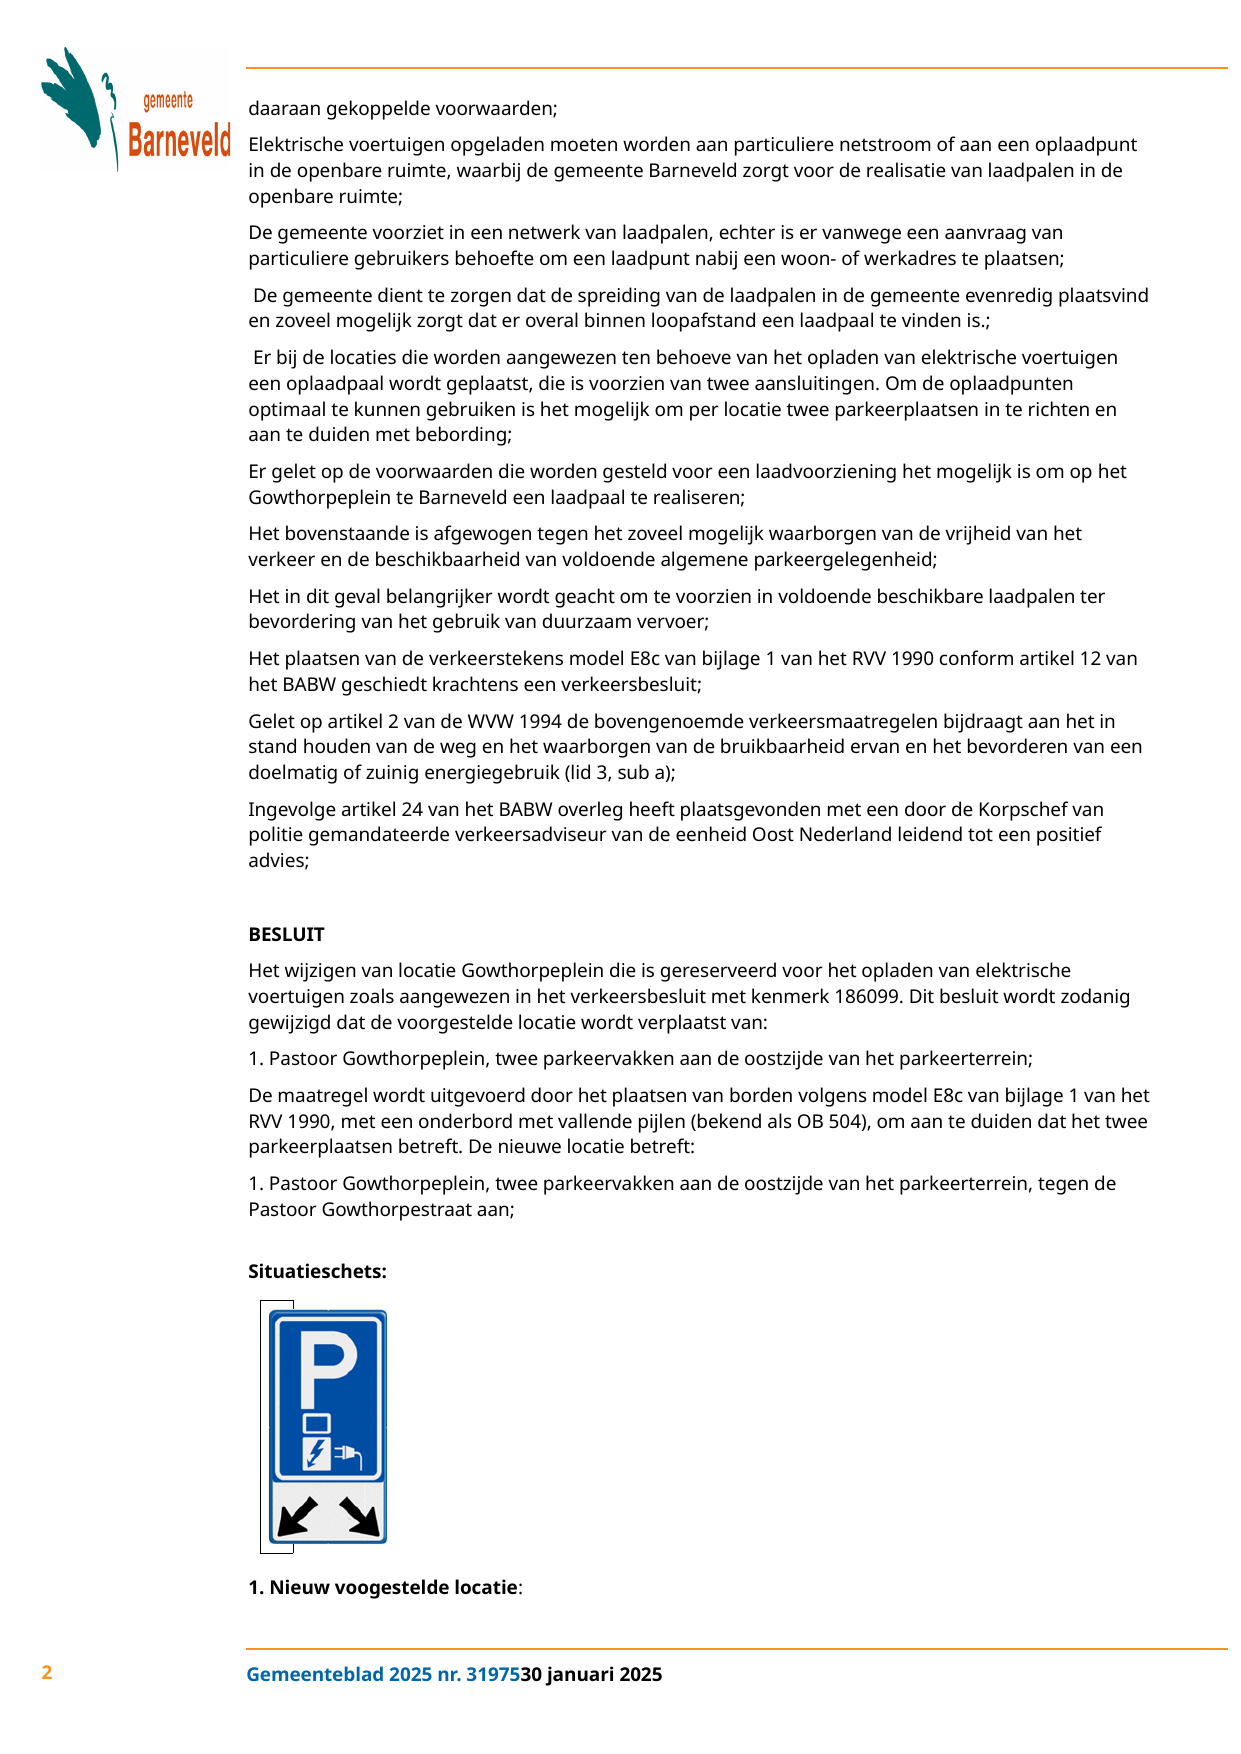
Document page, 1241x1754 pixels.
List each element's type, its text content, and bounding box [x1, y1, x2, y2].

text Er gelet op de voorwaarden die worden gesteld voor een laadvoorziening het mogelijk is om op het Gowthorpeplein te Barneveld een laadpaal te realiseren; [248, 458, 1152, 510]
text 1. Pastoor Gowthorpeplein, twee parkeervakken aan de oostzijde van het parkeerterrein, tegen de Pastoor Gowthorpestraat aan; [248, 1170, 1152, 1222]
text De gemeente dient te zorgen dat de spreiding van de laadpalen in de gemeente evenredig plaatsvind en zoveel mogelijk zorgt dat er overal binnen loopafstand een laadpaal te vinden is.; [248, 282, 1152, 333]
text De maatregel wordt uitgevoerd door het plaatsen van borden volgens model E8c van bijlage 1 van het RVV 1990, met een onderbord met vallende pijlen (bekend als OB 504), om aan te duiden dat het twee parkeerplaatsen betreft. De nieuwe locatie betreft: [248, 1082, 1152, 1159]
text Ingevolge artikel 24 van het BABW overleg heeft plaatsgevonden met een door de Korpschef van politie gemandateerde verkeersadviseur van de eenheid Oost Nederland leidend tot een positief advies; [248, 796, 1152, 873]
text Het wijzigen van locatie Gowthorpeplein die is gereserveerd voor het opladen van elektrische voertuigen zoals aangewezen in het verkeersbesluit met kenmerk 186099. Dit besluit wordt zodanig gewijzigd dat de voorgestelde locatie wordt verplaatst van: [248, 957, 1152, 1034]
text Het bovenstaande is afgewogen tegen het zoveel mogelijk waarborgen van de vrijheid van het verkeer en de beschikbaarheid van voldoende algemene parkeergelegenheid; [248, 521, 1152, 572]
text BESLUIT [248, 921, 1152, 946]
text Het plaatsen van de verkeerstekens model E8c van bijlage 1 van het RVV 1990 conform artikel 12 van het BABW geschiedt krachtens een verkeersbesluit; [248, 645, 1152, 697]
text daaraan gekoppelde voorwaarden; [248, 95, 1152, 121]
picture [41, 47, 231, 172]
text Gelet op artikel 2 van de WVW 1994 de bovengenoemde verkeersmaatregelen bijdraagt aan het in stand houden van de weg en het waarborgen van de bruikbaarheid ervan en het bevorderen van een doelmatig of zuinig energiegebruik (lid 3, sub a); [248, 708, 1152, 785]
text De gemeente voorziet in een netwerk van laadpalen, echter is er vanwege een aanvraag van particuliere gebruikers behoefte om een laadpunt nabij een woon- of werkadres te plaatsen; [248, 219, 1152, 271]
text 1. Pastoor Gowthorpeplein, twee parkeervakken aan de oostzijde van het parkeerterrein; [248, 1046, 1152, 1071]
text Situatieschets: [248, 1259, 1152, 1284]
text Er bij de locaties die worden aangewezen ten behoeve van het opladen van elektrische voertuigen een oplaadpaal wordt geplaatst, die is voorzien van twee aansluitingen. Om de oplaadpunten optimaal te kunnen gebruiken is het mogelijk om per locatie twee parkeerplaatsen in te richten en aan te duiden met bebording; [248, 344, 1152, 447]
text Het in dit geval belangrijker wordt geacht om te voorzien in voldoende beschikbare laadpalen ter bevordering van het gebruik van duurzaam vervoer; [248, 583, 1152, 634]
text 1. Nieuw voogestelde locatie: [248, 1574, 1152, 1600]
text Elektrische voertuigen opgeladen moeten worden aan particuliere netstroom of aan een oplaadpunt in de openbare ruimte, waarbij de gemeente Barneveld zorgt voor de realisatie van laadpalen in de openbare ruimte; [248, 131, 1152, 209]
picture [268, 1309, 387, 1544]
